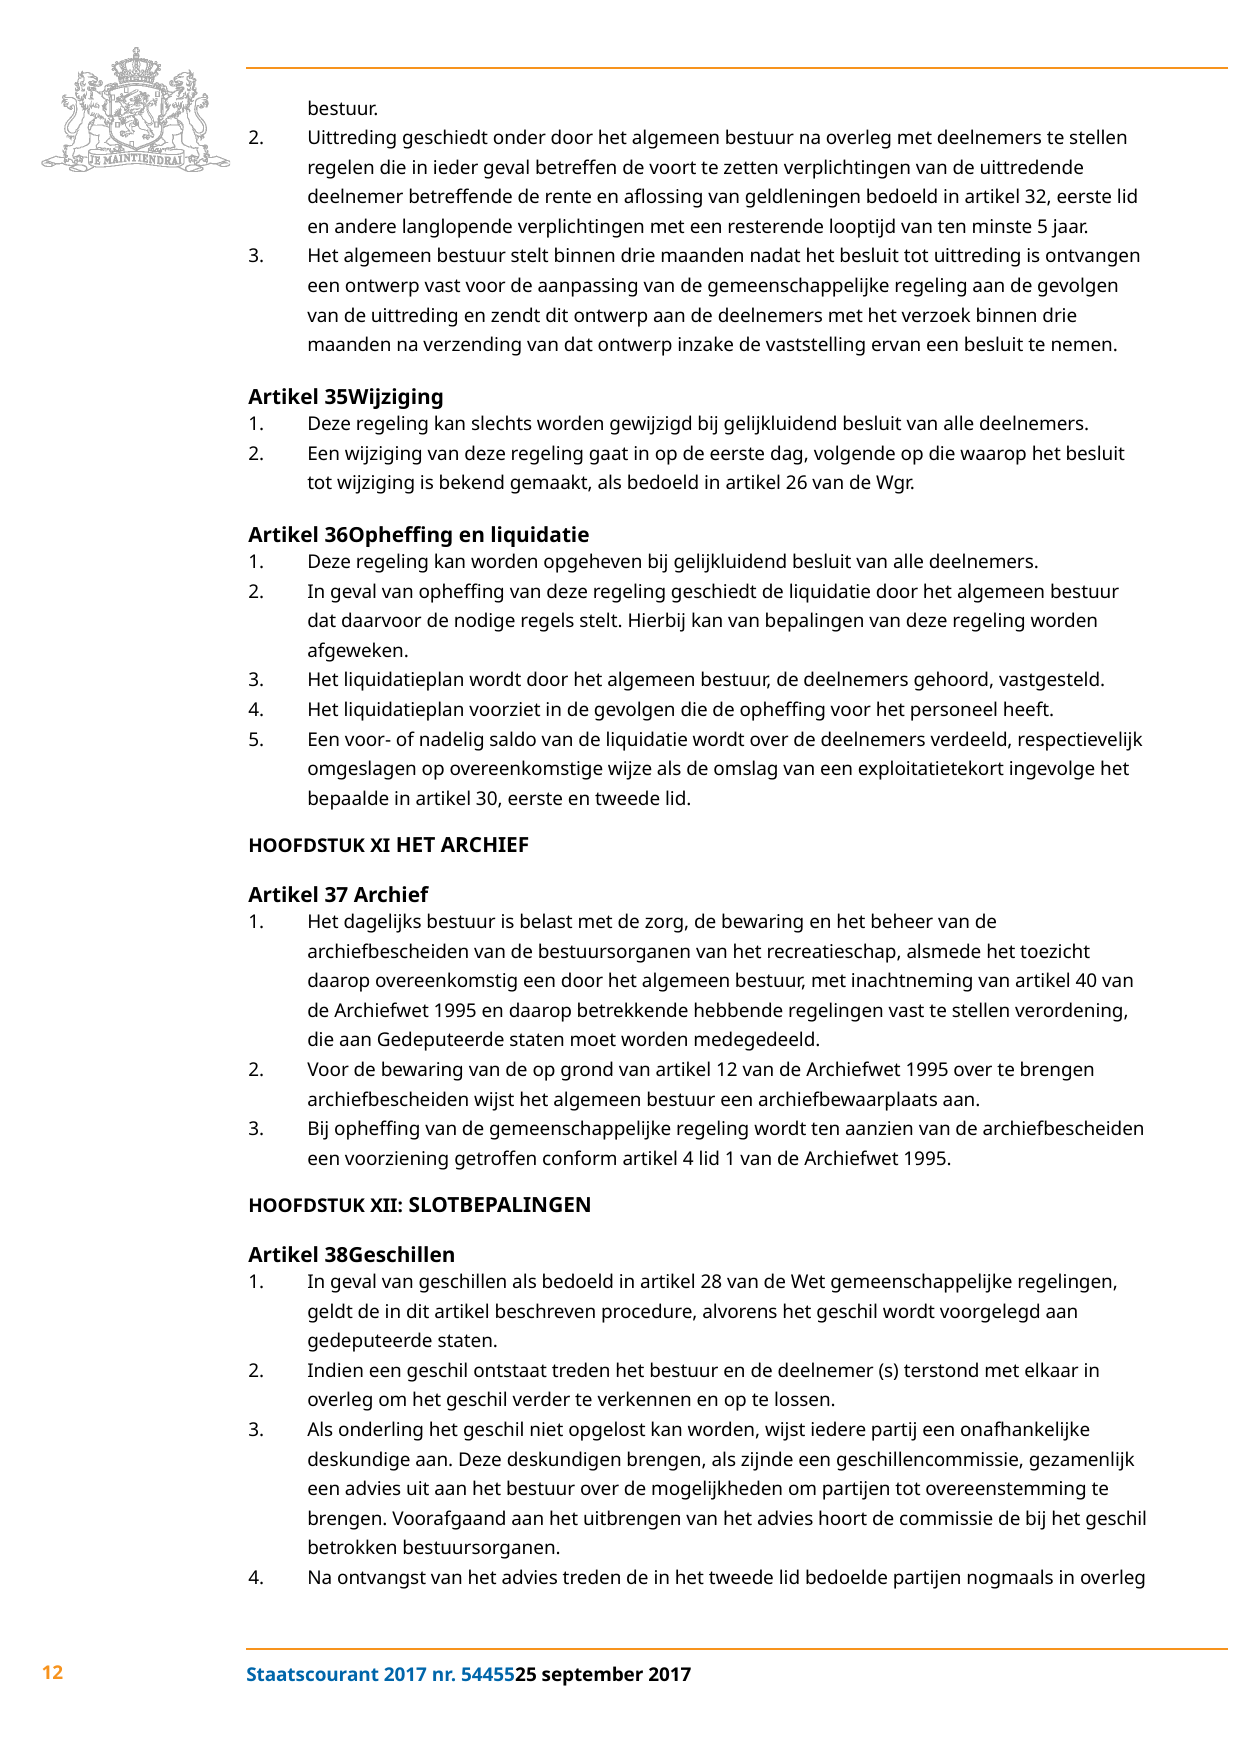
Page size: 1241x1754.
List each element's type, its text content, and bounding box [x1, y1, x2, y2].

picture [41, 47, 231, 172]
list In geval van opheffing van deze regeling geschiedt de liquidatie door het algemeen bestuur dat daarvoor de nodige regels stelt. Hierbij kan van bepalingen van deze regeling worden afgeweken. [248, 578, 1152, 663]
list Deze regeling kan slechts worden gewijzigd bij gelijkluidend besluit van alle deelnemers. [248, 410, 1152, 436]
list Voor de bewaring van de op grond van artikel 12 van de Archiefwet 1995 over te brengen archiefbescheiden wijst het algemeen bestuur een archiefbewaarplaats aan. [248, 1056, 1152, 1112]
list bestuur. [248, 95, 1152, 121]
list Bij opheffing van de gemeenschappelijke regeling wordt ten aanzien van de archiefbescheiden een voorziening getroffen conform artikel 4 lid 1 van de Archiefwet 1995. [248, 1115, 1152, 1171]
text Artikel 38Geschillen [248, 1240, 1152, 1268]
list Uittreding geschiedt onder door het algemeen bestuur na overleg met deelnemers te stellen regelen die in ieder geval betreffen de voort te zetten verplichtingen van de uittredende deelnemer betreffende de rente en aflossing van geldleningen bedoeld in artikel 32, eerste lid en andere langlopende verplichtingen met een resterende looptijd van ten minste 5 jaar. [248, 124, 1152, 239]
list Indien een geschil ontstaat treden het bestuur en de deelnemer (s) terstond met elkaar in overleg om het geschil verder te verkennen en op te lossen. [248, 1357, 1152, 1412]
list Als onderling het geschil niet opgelost kan worden, wijst iedere partij een onafhankelijke deskundige aan. Deze deskundigen brengen, als zijnde een geschillencommissie, gezamenlijk een advies uit aan het bestuur over de mogelijkheden om partijen tot overeenstemming te brengen. Voorafgaand aan het uitbrengen van het advies hoort de commissie de bij het geschil betrokken bestuursorganen. [248, 1416, 1152, 1560]
text HOOFDSTUK XII: SLOTBEPALINGEN [248, 1191, 1152, 1219]
text Artikel 37 Archief [248, 880, 1152, 908]
text Artikel 35Wijziging [248, 382, 1152, 410]
text Artikel 36Opheffing en liquidatie [248, 520, 1152, 548]
list Na ontvangst van het advies treden de in het tweede lid bedoelde partijen nogmaals in overleg [248, 1564, 1152, 1590]
list Het liquidatieplan voorziet in de gevolgen die de opheffing voor het personeel heeft. [248, 696, 1152, 722]
list Het algemeen bestuur stelt binnen drie maanden nadat het besluit tot uittreding is ontvangen een ontwerp vast voor de aanpassing van de gemeenschappelijke regeling aan de gevolgen van de uittreding en zendt dit ontwerp aan de deelnemers met het verzoek binnen drie maanden na verzending van dat ontwerp inzake de vaststelling ervan een besluit te nemen. [248, 243, 1152, 357]
list Het dagelijks bestuur is belast met de zorg, de bewaring en het beheer van de archiefbescheiden van de bestuursorganen van het recreatieschap, alsmede het toezicht daarop overeenkomstig een door het algemeen bestuur, met inachtneming van artikel 40 van de Archiefwet 1995 en daarop betrekkende hebbende regelingen vast te stellen verordening, die aan Gedeputeerde staten moet worden medegedeeld. [248, 908, 1152, 1052]
text HOOFDSTUK XI HET ARCHIEF [248, 831, 1152, 859]
list In geval van geschillen als bedoeld in artikel 28 van de Wet gemeenschappelijke regelingen, geldt de in dit artikel beschreven procedure, alvorens het geschil wordt voorgelegd aan gedeputeerde staten. [248, 1268, 1152, 1353]
list Deze regeling kan worden opgeheven bij gelijkluidend besluit van alle deelnemers. [248, 548, 1152, 574]
list Het liquidatieplan wordt door het algemeen bestuur, de deelnemers gehoord, vastgesteld. [248, 667, 1152, 692]
list Een voor- of nadelig saldo van de liquidatie wordt over de deelnemers verdeeld, respectievelijk omgeslagen op overeenkomstige wijze als de omslag van een exploitatietekort ingevolge het bepaalde in artikel 30, eerste en tweede lid. [248, 726, 1152, 811]
list Een wijziging van deze regeling gaat in op de eerste dag, volgende op die waarop het besluit tot wijziging is bekend gemaakt, als bedoeld in artikel 26 van de Wgr. [248, 440, 1152, 495]
